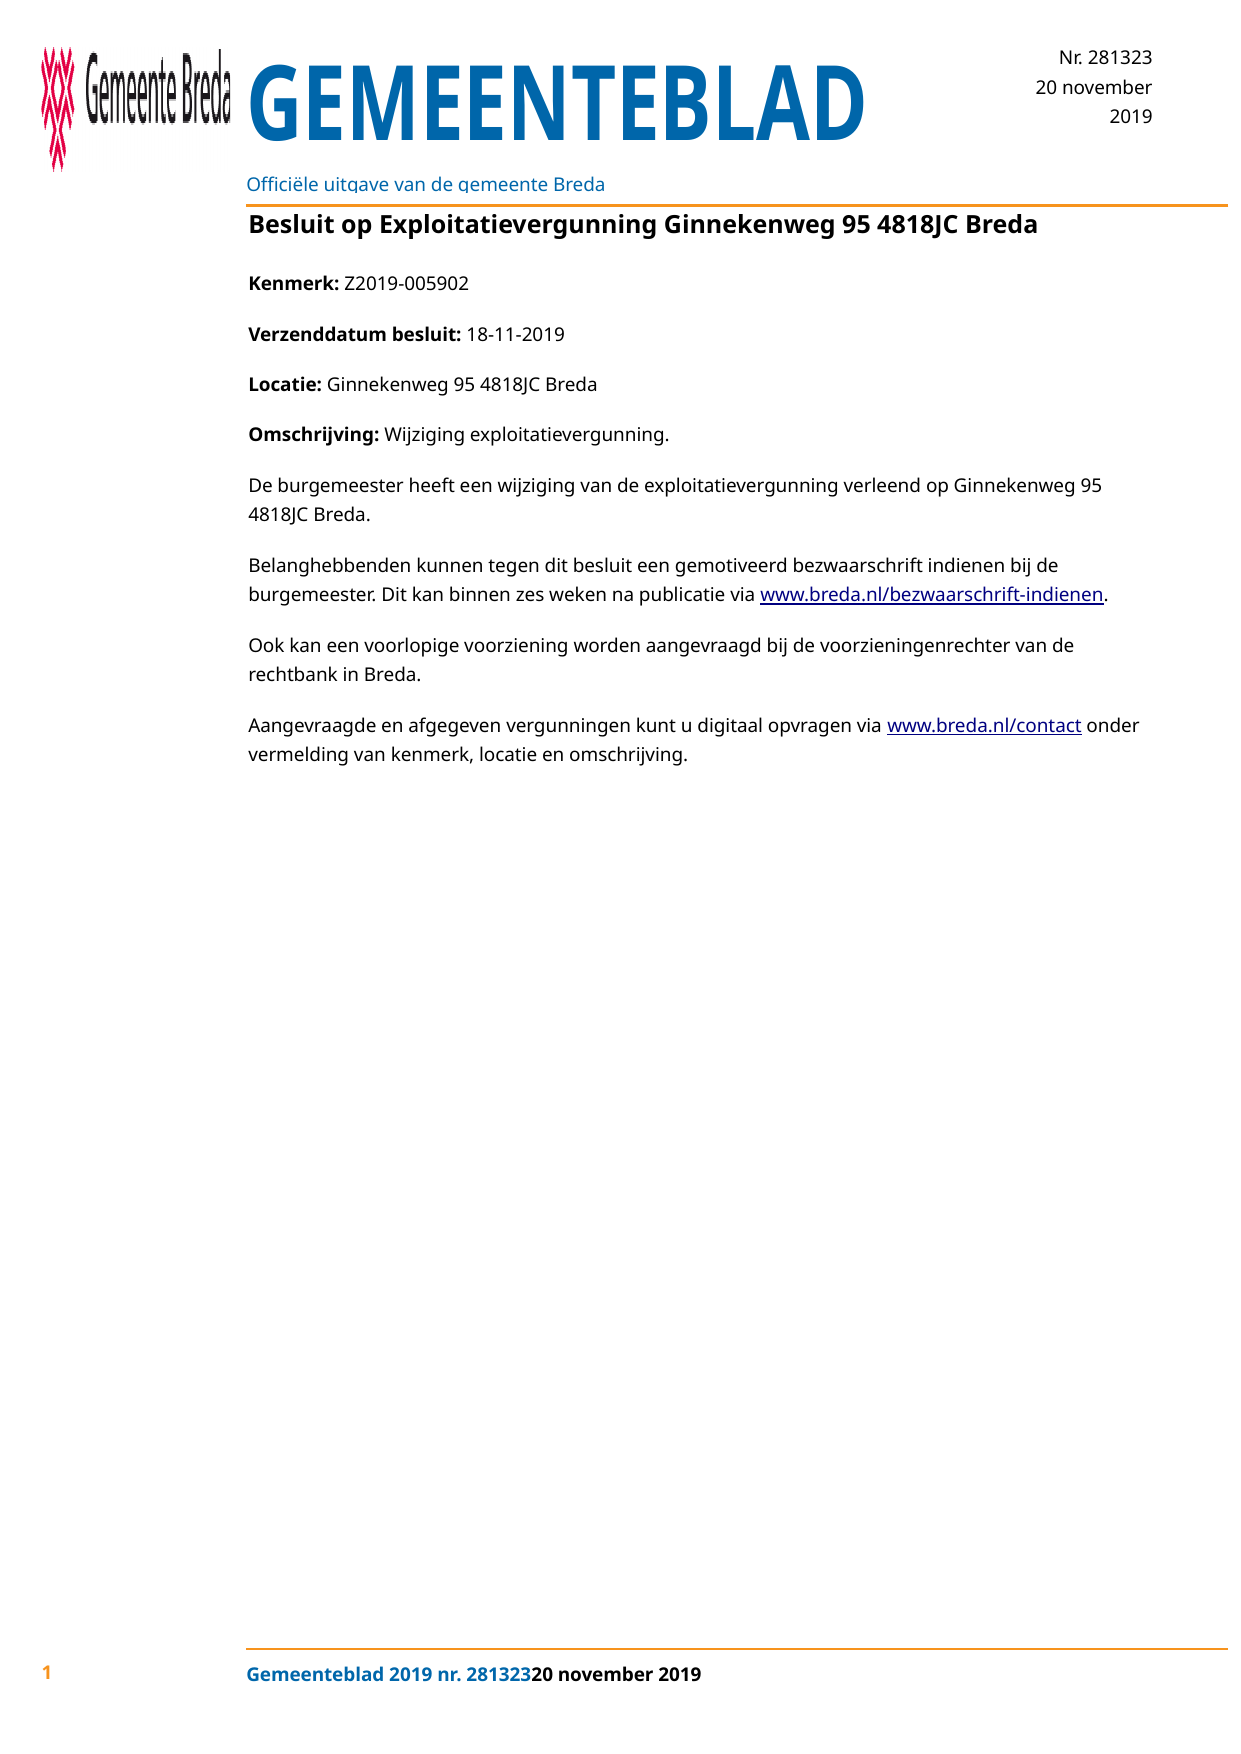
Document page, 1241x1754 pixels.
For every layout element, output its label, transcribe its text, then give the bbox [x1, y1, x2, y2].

text De burgemeester heeft een wijziging van de exploitatievergunning verleend op Ginnekenweg 95 4818JC Breda. [248, 472, 1152, 527]
text Ook kan een voorlopige voorziening worden aangevraagd bij de voorzieningenrechter van de rechtbank in Breda. [248, 632, 1152, 687]
text Besluit op Exploitatievergunning Ginnekenweg 95 4818JC Breda [248, 207, 1152, 241]
text Omschrijving: Wijziging exploitatievergunning. [248, 422, 1152, 447]
text Aangevraagde en afgegeven vergunningen kunt u digitaal opvragen via www.breda.nl/contact onder vermelding van kenmerk, locatie en omschrijving. [248, 712, 1152, 767]
text Verzenddatum besluit: 18-11-2019 [248, 321, 1152, 346]
picture [41, 47, 231, 172]
text Belanghebbenden kunnen tegen dit besluit een gemotiveerd bezwaarschrift indienen bij de burgemeester. Dit kan binnen zes weken na publicatie via www.breda.nl/bezwaarschrift-indienen. [248, 552, 1152, 607]
text Kenmerk: Z2019-005902 [248, 270, 1152, 296]
text Locatie: Ginnekenweg 95 4818JC Breda [248, 371, 1152, 397]
